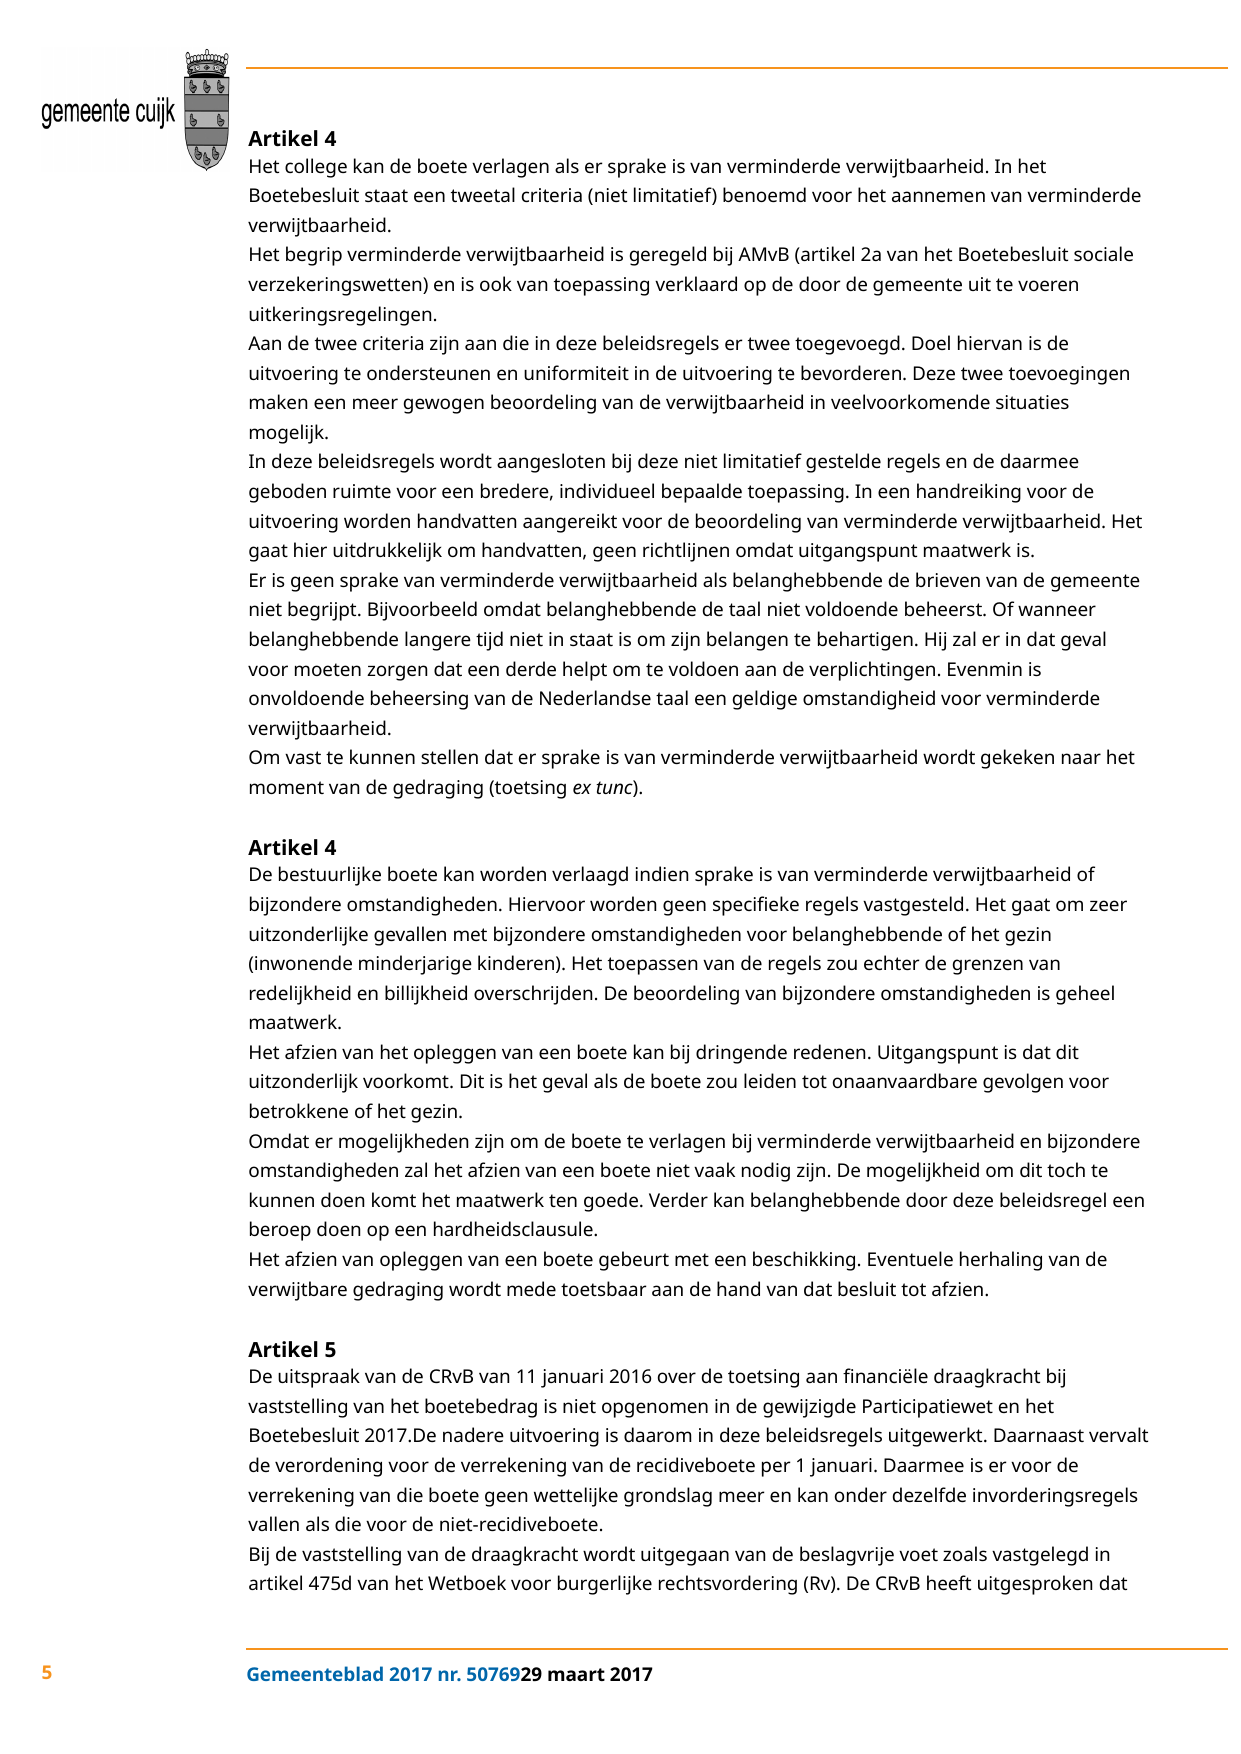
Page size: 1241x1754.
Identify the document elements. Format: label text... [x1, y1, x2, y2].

text Artikel 5 [248, 1335, 1152, 1363]
text Het begrip verminderde verwijtbaarheid is geregeld bij AMvB (artikel 2a van het Boetebesluit sociale verzekeringswetten) en is ook van toepassing verklaard op de door de gemeente uit te voeren uitkeringsregelingen. [248, 242, 1152, 326]
text Bij de vaststelling van de draagkracht wordt uitgegaan van de beslagvrije voet zoals vastgelegd in artikel 475d van het Wetboek voor burgerlijke rechtsvordering (Rv). De CRvB heeft uitgesproken dat [248, 1541, 1152, 1596]
text Om vast te kunnen stellen dat er sprake is van verminderde verwijtbaarheid wordt gekeken naar het moment van de gedraging (toetsing ex tunc). [248, 744, 1152, 800]
text Artikel 4 [248, 124, 1152, 153]
picture [41, 47, 231, 172]
text In deze beleidsregels wordt aangesloten bij deze niet limitatief gestelde regels en de daarmee geboden ruimte voor een bredere, individueel bepaalde toepassing. In een handreiking voor de uitvoering worden handvatten aangereikt voor de beoordeling van verminderde verwijtbaarheid. Het gaat hier uitdrukkelijk om handvatten, geen richtlijnen omdat uitgangspunt maatwerk is. [248, 449, 1152, 563]
text Het college kan de boete verlagen als er sprake is van verminderde verwijtbaarheid. In het Boetebesluit staat een tweetal criteria (niet limitatief) benoemd voor het aannemen van verminderde verwijtbaarheid. [248, 153, 1152, 238]
text De uitspraak van de CRvB van 11 januari 2016 over de toetsing aan financiële draagkracht bij vaststelling van het boetebedrag is niet opgenomen in de gewijzigde Participatiewet en het Boetebesluit 2017.De nadere uitvoering is daarom in deze beleidsregels uitgewerkt. Daarnaast vervalt de verordening voor de verrekening van de recidiveboete per 1 januari. Daarmee is er voor de verrekening van die boete geen wettelijke grondslag meer en kan onder dezelfde invorderingsregels vallen als die voor de niet-recidiveboete. [248, 1363, 1152, 1537]
text Er is geen sprake van verminderde verwijtbaarheid als belanghebbende de brieven van de gemeente niet begrijpt. Bijvoorbeeld omdat belanghebbende de taal niet voldoende beheerst. Of wanneer belanghebbende langere tijd niet in staat is om zijn belangen te behartigen. Hij zal er in dat geval voor moeten zorgen dat een derde helpt om te voldoen aan de verplichtingen. Evenmin is onvoldoende beheersing van de Nederlandse taal een geldige omstandigheid voor verminderde verwijtbaarheid. [248, 567, 1152, 741]
text Het afzien van opleggen van een boete gebeurt met een beschikking. Eventuele herhaling van de verwijtbare gedraging wordt mede toetsbaar aan de hand van dat besluit tot afzien. [248, 1246, 1152, 1302]
text Het afzien van het opleggen van een boete kan bij dringende redenen. Uitgangspunt is dat dit uitzonderlijk voorkomt. Dit is het geval als de boete zou leiden tot onaanvaardbare gevolgen voor betrokkene of het gezin. [248, 1039, 1152, 1124]
text Aan de twee criteria zijn aan die in deze beleidsregels er twee toegevoegd. Doel hiervan is de uitvoering te ondersteunen en uniformiteit in de uitvoering te bevorderen. Deze twee toevoegingen maken een meer gewogen beoordeling van de verwijtbaarheid in veelvoorkomende situaties mogelijk. [248, 330, 1152, 445]
text De bestuurlijke boete kan worden verlaagd indien sprake is van verminderde verwijtbaarheid of bijzondere omstandigheden. Hiervoor worden geen specifieke regels vastgesteld. Het gaat om zeer uitzonderlijke gevallen met bijzondere omstandigheden voor belanghebbende of het gezin (inwonende minderjarige kinderen). Het toepassen van de regels zou echter de grenzen van redelijkheid en billijkheid overschrijden. De beoordeling van bijzondere omstandigheden is geheel maatwerk. [248, 862, 1152, 1035]
text Artikel 4 [248, 833, 1152, 862]
text Omdat er mogelijkheden zijn om de boete te verlagen bij verminderde verwijtbaarheid en bijzondere omstandigheden zal het afzien van een boete niet vaak nodig zijn. De mogelijkheid om dit toch te kunnen doen komt het maatwerk ten goede. Verder kan belanghebbende door deze beleidsregel een beroep doen op een hardheidsclausule. [248, 1128, 1152, 1242]
